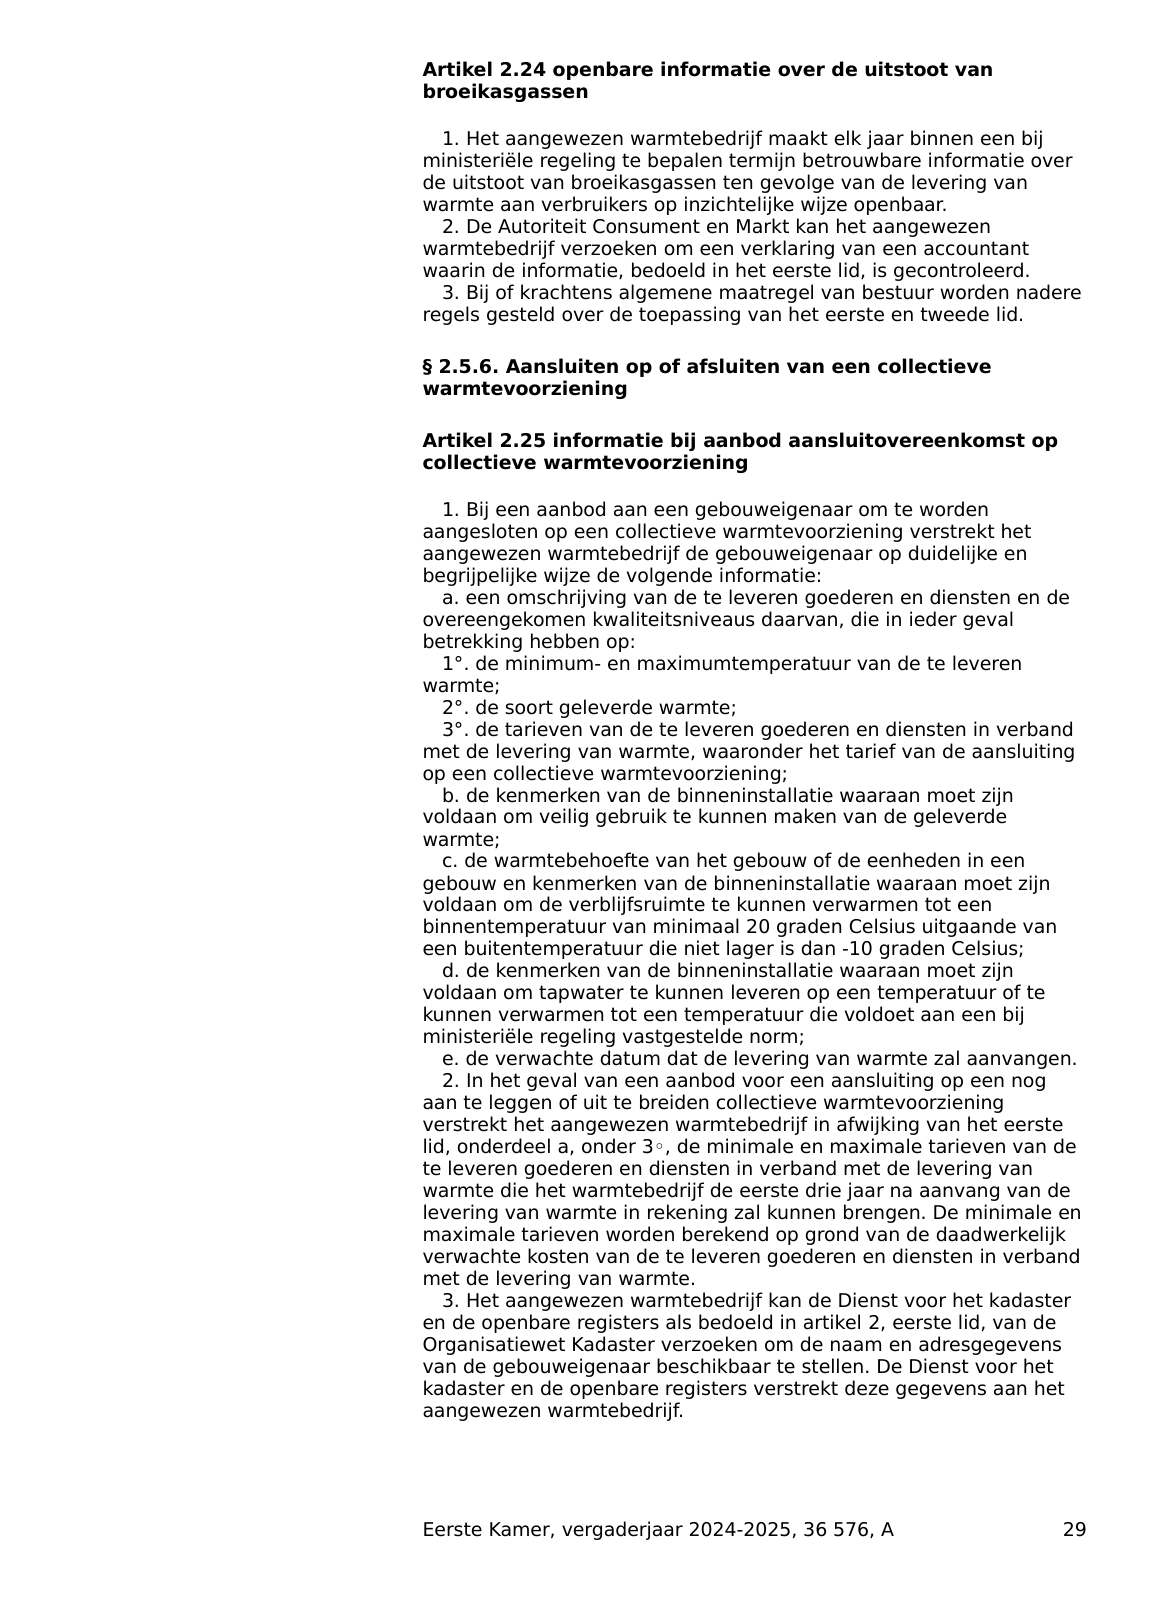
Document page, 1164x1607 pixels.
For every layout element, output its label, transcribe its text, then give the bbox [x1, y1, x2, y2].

text 2. De Autoriteit Consument en Markt kan het aangewezen warmtebedrijf verzoeken om een verklaring van een accountant waarin de informatie, bedoeld in het eerste lid, is gecontroleerd. [422, 216, 1087, 282]
text b. de kenmerken van de binneninstallatie waaraan moet zijn voldaan om veilig gebruik te kunnen maken van de geleverde warmte; [422, 784, 1087, 850]
text 1°. de minimum- en maximumtemperatuur van de te leveren warmte; [422, 653, 1087, 697]
text 1. Het aangewezen warmtebedrijf maakt elk jaar binnen een bij ministeriële regeling te bepalen termijn betrouwbare informatie over de uitstoot van broeikasgassen ten gevolge van de levering van warmte aan verbruikers op inzichtelijke wijze openbaar. [422, 128, 1087, 216]
subtitle Artikel 2.25 informatie bij aanbod aansluitovereenkomst op collectieve warmtevoorziening [422, 430, 1087, 474]
text 3. Het aangewezen warmtebedrijf kan de Dienst voor het kadaster en de openbare registers als bedoeld in artikel 2, eerste lid, van de Organisatiewet Kadaster verzoeken om de naam en adresgegevens van de gebouweigenaar beschikbaar te stellen. De Dienst voor het kadaster en de openbare registers verstrekt deze gegevens aan het aangewezen warmtebedrijf. [422, 1290, 1087, 1422]
text c. de warmtebehoefte van het gebouw of de eenheden in een gebouw en kenmerken van de binneninstallatie waaraan moet zijn voldaan om de verblijfsruimte te kunnen verwarmen tot een binnentemperatuur van minimaal 20 graden Celsius uitgaande van een buitentemperatuur die niet lager is dan -10 graden Celsius; [422, 850, 1087, 960]
text 2. In het geval van een aanbod voor een aansluiting op een nog aan te leggen of uit te breiden collectieve warmtevoorziening verstrekt het aangewezen warmtebedrijf in afwijking van het eerste lid, onderdeel a, onder 3◦, de minimale en maximale tarieven van de te leveren goederen en diensten in verband met de levering van warmte die het warmtebedrijf de eerste drie jaar na aanvang van de levering van warmte in rekening zal kunnen brengen. De minimale en maximale tarieven worden berekend op grond van de daadwerkelijk verwachte kosten van de te leveren goederen en diensten in verband met de levering van warmte. [422, 1070, 1087, 1290]
text 1. Bij een aanbod aan een gebouweigenaar om te worden aangesloten op een collectieve warmtevoorziening verstrekt het aangewezen warmtebedrijf de gebouweigenaar op duidelijke en begrijpelijke wijze de volgende informatie: [422, 499, 1087, 587]
subtitle Artikel 2.24 openbare informatie over de uitstoot van broeikasgassen [422, 59, 1087, 103]
text a. een omschrijving van de te leveren goederen en diensten en de overeengekomen kwaliteitsniveaus daarvan, die in ieder geval betrekking hebben op: [422, 587, 1087, 653]
text d. de kenmerken van de binneninstallatie waaraan moet zijn voldaan om tapwater te kunnen leveren op een temperatuur of te kunnen verwarmen tot een temperatuur die voldoet aan een bij ministeriële regeling vastgestelde norm; [422, 960, 1087, 1048]
text 3°. de tarieven van de te leveren goederen en diensten in verband met de levering van warmte, waaronder het tarief van de aansluiting op een collectieve warmtevoorziening; [422, 718, 1087, 784]
subtitle § 2.5.6. Aansluiten op of afsluiten van een collectieve warmtevoorziening [422, 356, 1087, 400]
text 2°. de soort geleverde warmte; [422, 697, 1087, 718]
text 3. Bij of krachtens algemene maatregel van bestuur worden nadere regels gesteld over de toepassing van het eerste en tweede lid. [422, 282, 1087, 326]
text e. de verwachte datum dat de levering van warmte zal aanvangen. [422, 1048, 1087, 1070]
